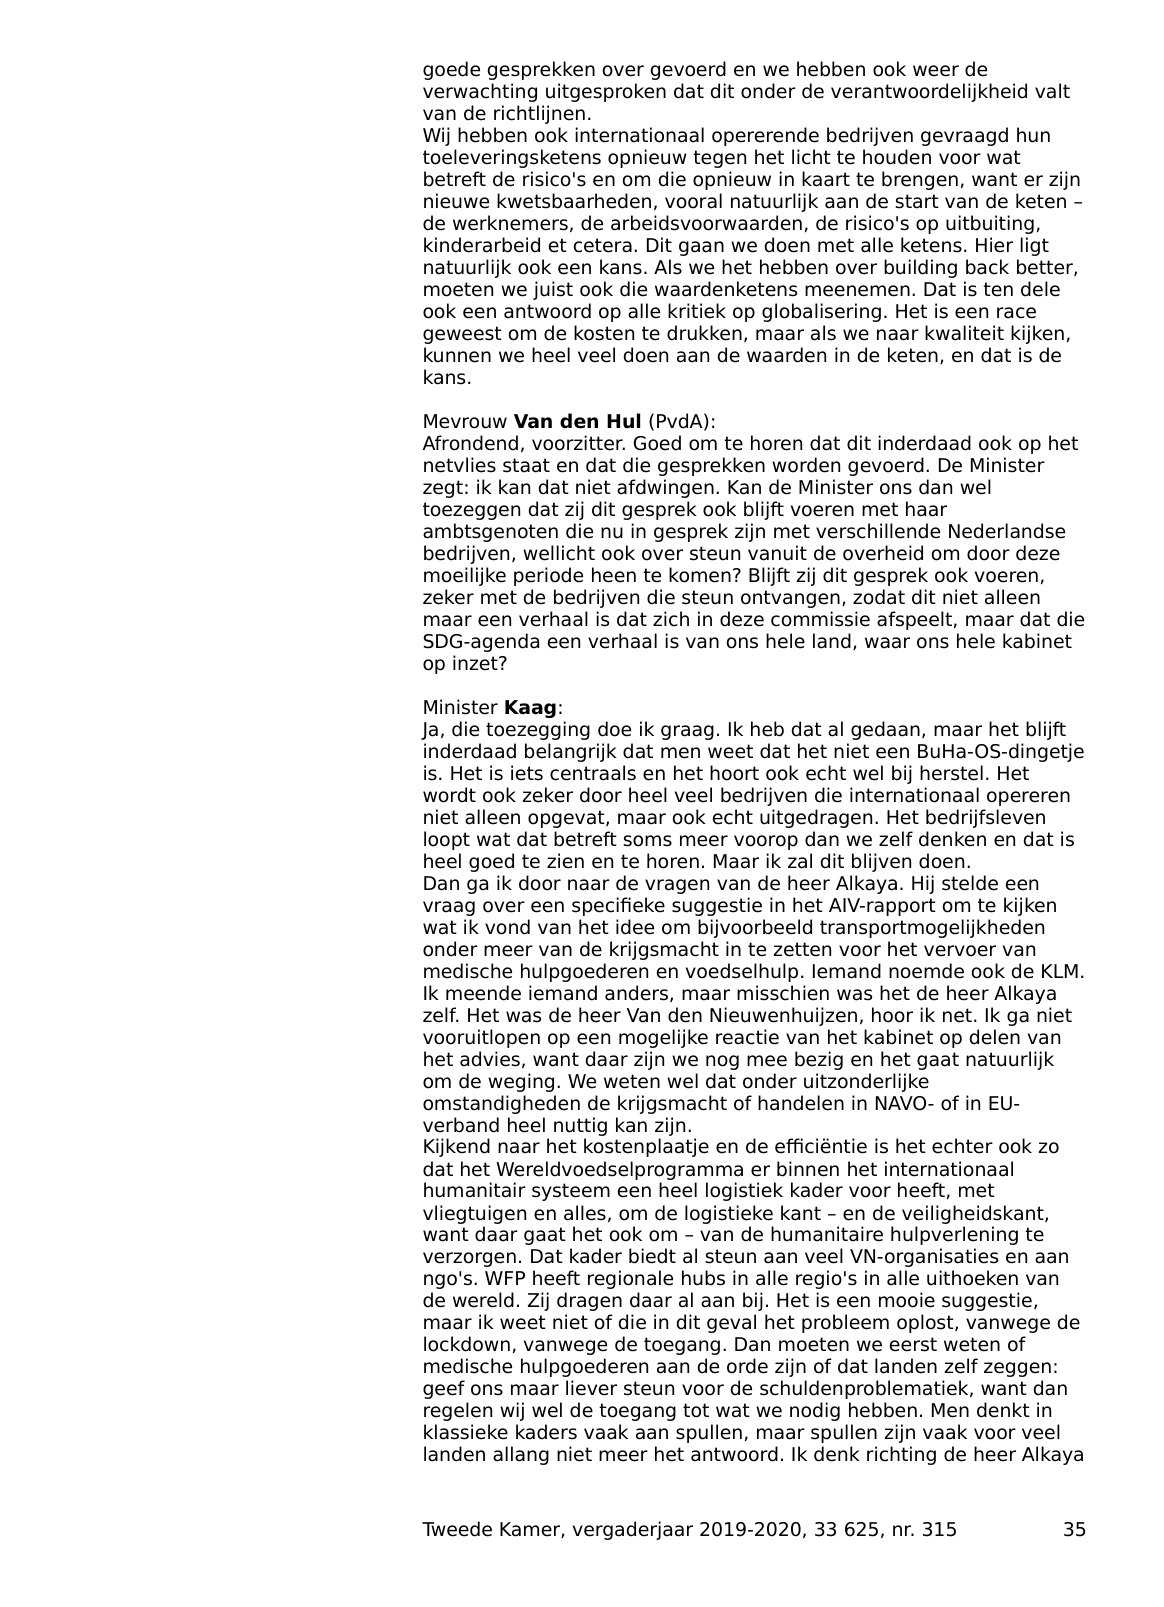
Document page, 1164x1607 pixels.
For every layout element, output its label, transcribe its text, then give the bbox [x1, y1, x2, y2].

text Kijkend naar het kostenplaatje en de efficiëntie is het echter ook zo dat het Wereldvoedselprogramma er binnen het internationaal humanitair systeem een heel logistiek kader voor heeft, met vliegtuigen en alles, om de logistieke kant – en de veiligheidskant, want daar gaat het ook om – van de humanitaire hulpverlening te verzorgen. Dat kader biedt al steun aan veel VN-organisaties en aan ngo's. WFP heeft regionale hubs in alle regio's in alle uithoeken van de wereld. Zij dragen daar al aan bij. Het is een mooie suggestie, maar ik weet niet of die in dit geval het probleem oplost, vanwege de lockdown, vanwege de toegang. Dan moeten we eerst weten of medische hulpgoederen aan de orde zijn of dat landen zelf zeggen: geef ons maar liever steun voor de schuldenproblematiek, want dan regelen wij wel de toegang tot wat we nodig hebben. Men denkt in klassieke kaders vaak aan spullen, maar spullen zijn vaak voor veel landen allang niet meer het antwoord. Ik denk richting de heer Alkaya [422, 1136, 1087, 1466]
text goede gesprekken over gevoerd en we hebben ook weer de verwachting uitgesproken dat dit onder de verantwoordelijkheid valt van de richtlijnen. [422, 59, 1087, 125]
text Minister Kaag: [422, 697, 1087, 719]
text Dan ga ik door naar de vragen van de heer Alkaya. Hij stelde een vraag over een specifieke suggestie in het AIV-rapport om te kijken wat ik vond van het idee om bijvoorbeeld transportmogelijkheden onder meer van de krijgsmacht in te zetten voor het vervoer van medische hulpgoederen en voedselhulp. Iemand noemde ook de KLM. Ik meende iemand anders, maar misschien was het de heer Alkaya zelf. Het was de heer Van den Nieuwenhuijzen, hoor ik net. Ik ga niet vooruitlopen op een mogelijke reactie van het kabinet op delen van het advies, want daar zijn we nog mee bezig en het gaat natuurlijk om de weging. We weten wel dat onder uitzonderlijke omstandigheden de krijgsmacht of handelen in NAVO- of in EU-verband heel nuttig kan zijn. [422, 873, 1087, 1136]
text Afrondend, voorzitter. Goed om te horen dat dit inderdaad ook op het netvlies staat en dat die gesprekken worden gevoerd. De Minister zegt: ik kan dat niet afdwingen. Kan de Minister ons dan wel toezeggen dat zij dit gesprek ook blijft voeren met haar ambtsgenoten die nu in gesprek zijn met verschillende Nederlandse bedrijven, wellicht ook over steun vanuit de overheid om door deze moeilijke periode heen te komen? Blijft zij dit gesprek ook voeren, zeker met de bedrijven die steun ontvangen, zodat dit niet alleen maar een verhaal is dat zich in deze commissie afspeelt, maar dat die SDG-agenda een verhaal is van ons hele land, waar ons hele kabinet op inzet? [422, 433, 1087, 675]
text Ja, die toezegging doe ik graag. Ik heb dat al gedaan, maar het blijft inderdaad belangrijk dat men weet dat het niet een BuHa-OS-dingetje is. Het is iets centraals en het hoort ook echt wel bij herstel. Het wordt ook zeker door heel veel bedrijven die internationaal opereren niet alleen opgevat, maar ook echt uitgedragen. Het bedrijfsleven loopt wat dat betreft soms meer voorop dan we zelf denken en dat is heel goed te zien en te horen. Maar ik zal dit blijven doen. [422, 719, 1087, 873]
text Wij hebben ook internationaal opererende bedrijven gevraagd hun toeleveringsketens opnieuw tegen het licht te houden voor wat betreft de risico's en om die opnieuw in kaart te brengen, want er zijn nieuwe kwetsbaarheden, vooral natuurlijk aan de start van de keten – de werknemers, de arbeidsvoorwaarden, de risico's op uitbuiting, kinderarbeid et cetera. Dit gaan we doen met alle ketens. Hier ligt natuurlijk ook een kans. Als we het hebben over building back better, moeten we juist ook die waardenketens meenemen. Dat is ten dele ook een antwoord op alle kritiek op globalisering. Het is een race geweest om de kosten te drukken, maar als we naar kwaliteit kijken, kunnen we heel veel doen aan de waarden in de keten, en dat is de kans. [422, 125, 1087, 389]
text Mevrouw Van den Hul (PvdA): [422, 411, 1087, 433]
